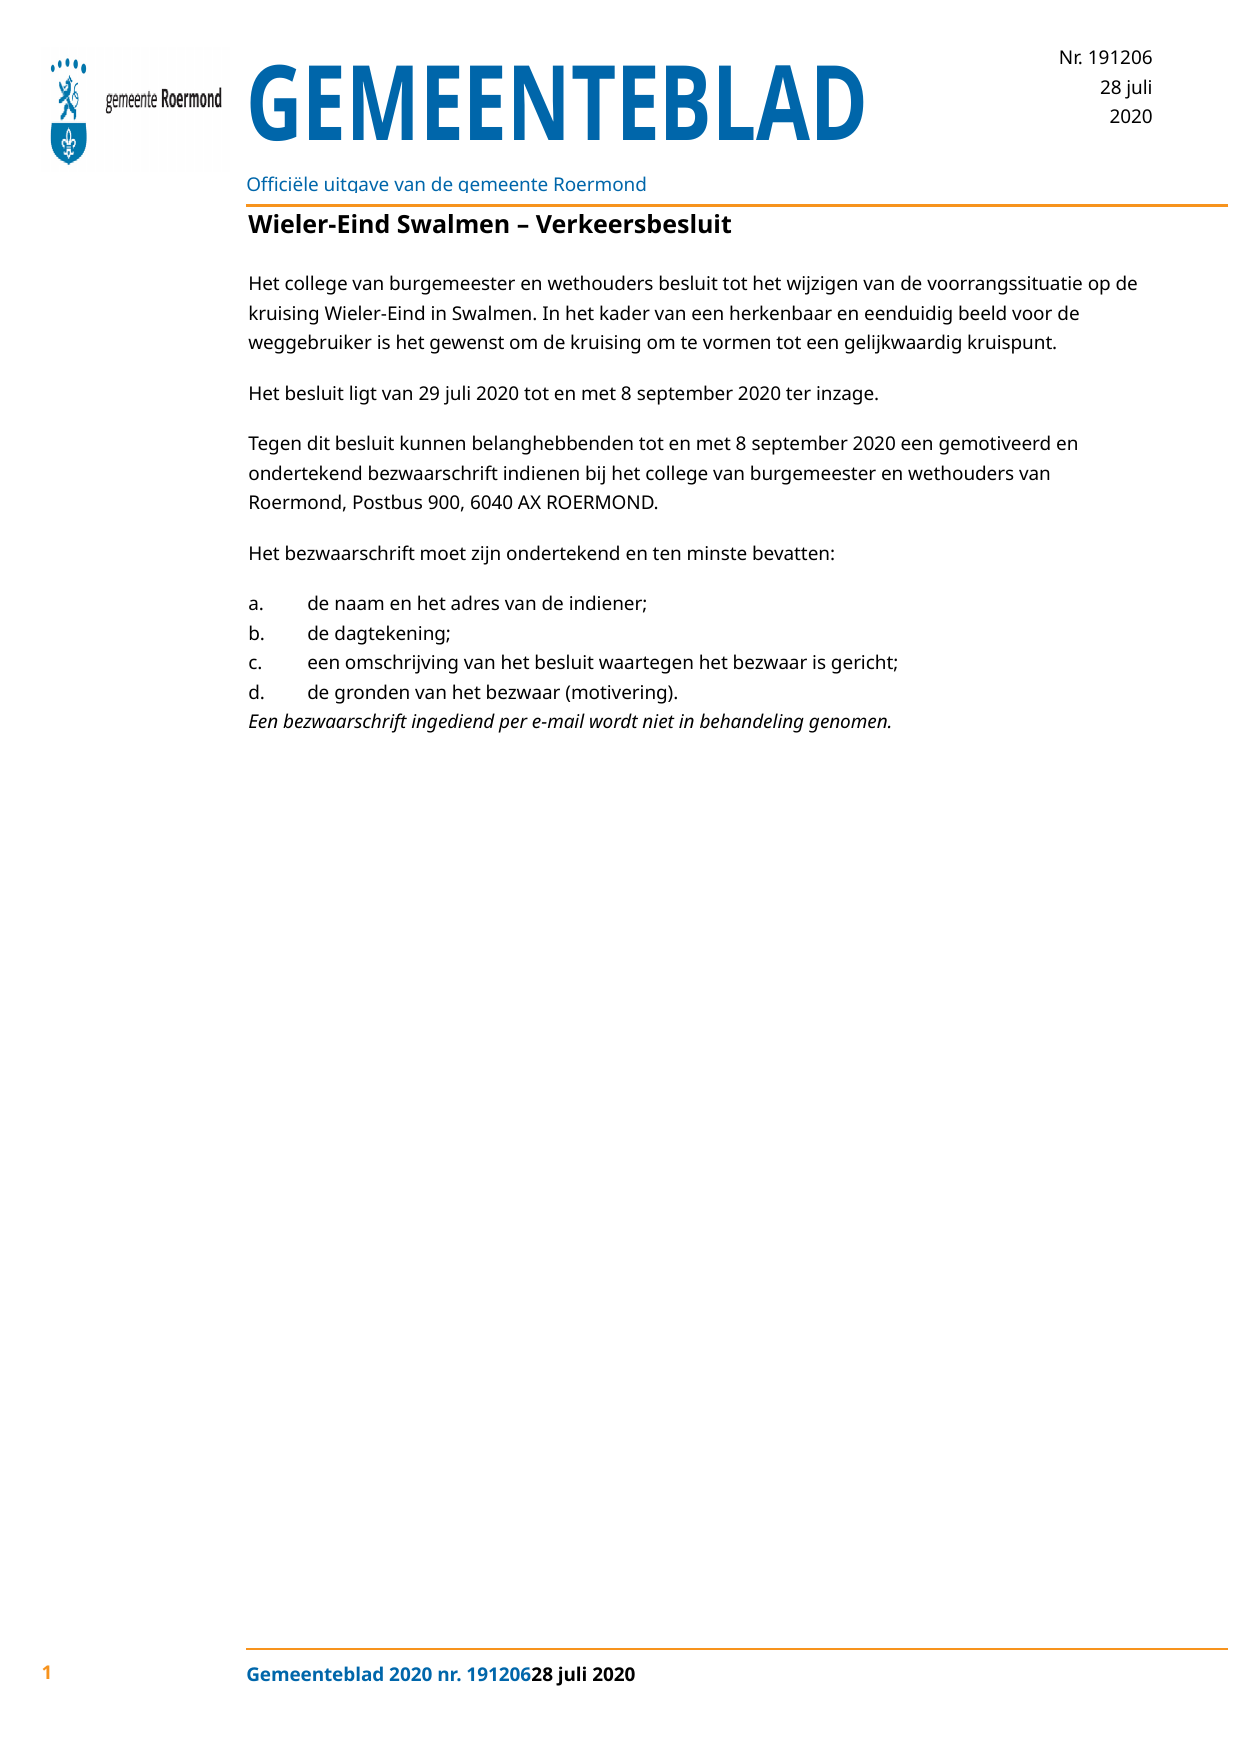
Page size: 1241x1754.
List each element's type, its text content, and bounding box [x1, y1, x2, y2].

text Het college van burgemeester en wethouders besluit tot het wijzigen van de voorrangssituatie op de kruising Wieler-Eind in Swalmen. In het kader van een herkenbaar en eenduidig beeld voor de weggebruiker is het gewenst om de kruising om te vormen tot een gelijkwaardig kruispunt. [248, 270, 1152, 355]
text Wieler-Eind Swalmen – Verkeersbesluit [248, 207, 1152, 241]
picture [41, 47, 231, 172]
text Het besluit ligt van 29 juli 2020 tot en met 8 september 2020 ter inzage. [248, 380, 1152, 406]
list de dagtekening; [248, 620, 1152, 646]
list de naam en het adres van de indiener; [248, 590, 1152, 616]
list een omschrijving van het besluit waartegen het bezwaar is gericht; [248, 649, 1152, 675]
list de gronden van het bezwaar (motivering). [248, 679, 1152, 705]
text Het bezwaarschrift moet zijn ondertekend en ten minste bevatten: [248, 540, 1152, 566]
text Een bezwaarschrift ingediend per e-mail wordt niet in behandeling genomen. [248, 709, 1152, 734]
text Tegen dit besluit kunnen belanghebbenden tot en met 8 september 2020 een gemotiveerd en ondertekend bezwaarschrift indienen bij het college van burgemeester en wethouders van Roermond, Postbus 900, 6040 AX ROERMOND. [248, 430, 1152, 515]
